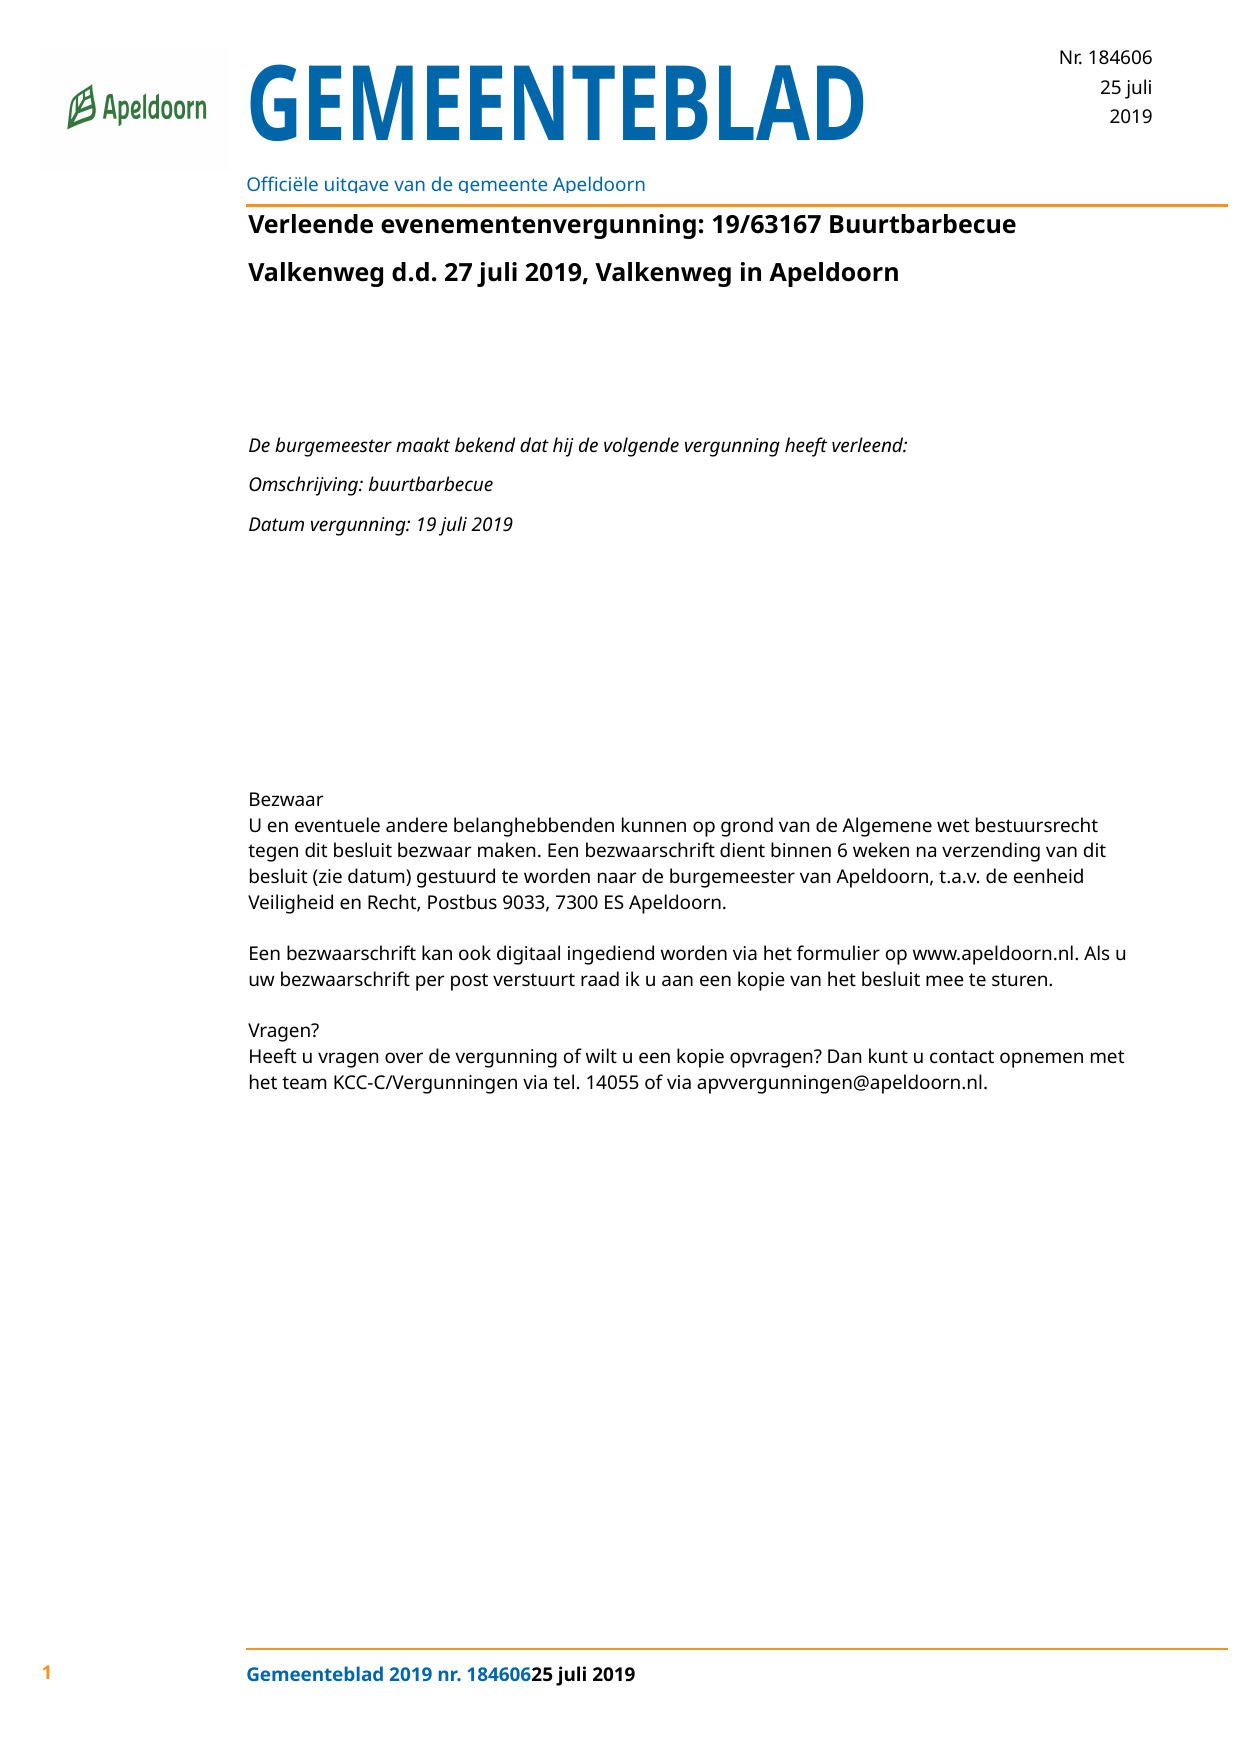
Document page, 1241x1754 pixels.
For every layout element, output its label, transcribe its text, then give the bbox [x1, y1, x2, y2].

text U en eventuele andere belanghebbenden kunnen op grond van de Algemene wet bestuursrecht tegen dit besluit bezwaar maken. Een bezwaarschrift dient binnen 6 weken na verzending van dit besluit (zie datum) gestuurd te worden naar de burgemeester van Apeldoorn, t.a.v. de eenheid Veiligheid en Recht, Postbus 9033, 7300 ES Apeldoorn. [248, 812, 1152, 915]
text De burgemeester maakt bekend dat hij de volgende vergunning heeft verleend: [248, 432, 1152, 458]
text Datum vergunning: 19 juli 2019 [248, 511, 1152, 537]
picture [41, 47, 231, 172]
text Omschrijving: buurtbarbecue [248, 472, 1152, 497]
text Heeft u vragen over de vergunning of wilt u een kopie opvragen? Dan kunt u contact opnemen met het team KCC-C/Vergunningen via tel. 14055 of via apvvergunningen@apeldoorn.nl. [248, 1043, 1152, 1095]
text Vragen? [248, 1018, 1152, 1043]
text Bezwaar [248, 786, 1152, 812]
text Verleende evenementenvergunning: 19/63167 Buurtbarbecue Valkenweg d.d. 27 juli 2019, Valkenweg in Apeldoorn [248, 207, 1152, 288]
text Een bezwaarschrift kan ook digitaal ingediend worden via het formulier op www.apeldoorn.nl. Als u uw bezwaarschrift per post verstuurt raad ik u aan een kopie van het besluit mee te sturen. [248, 940, 1152, 992]
